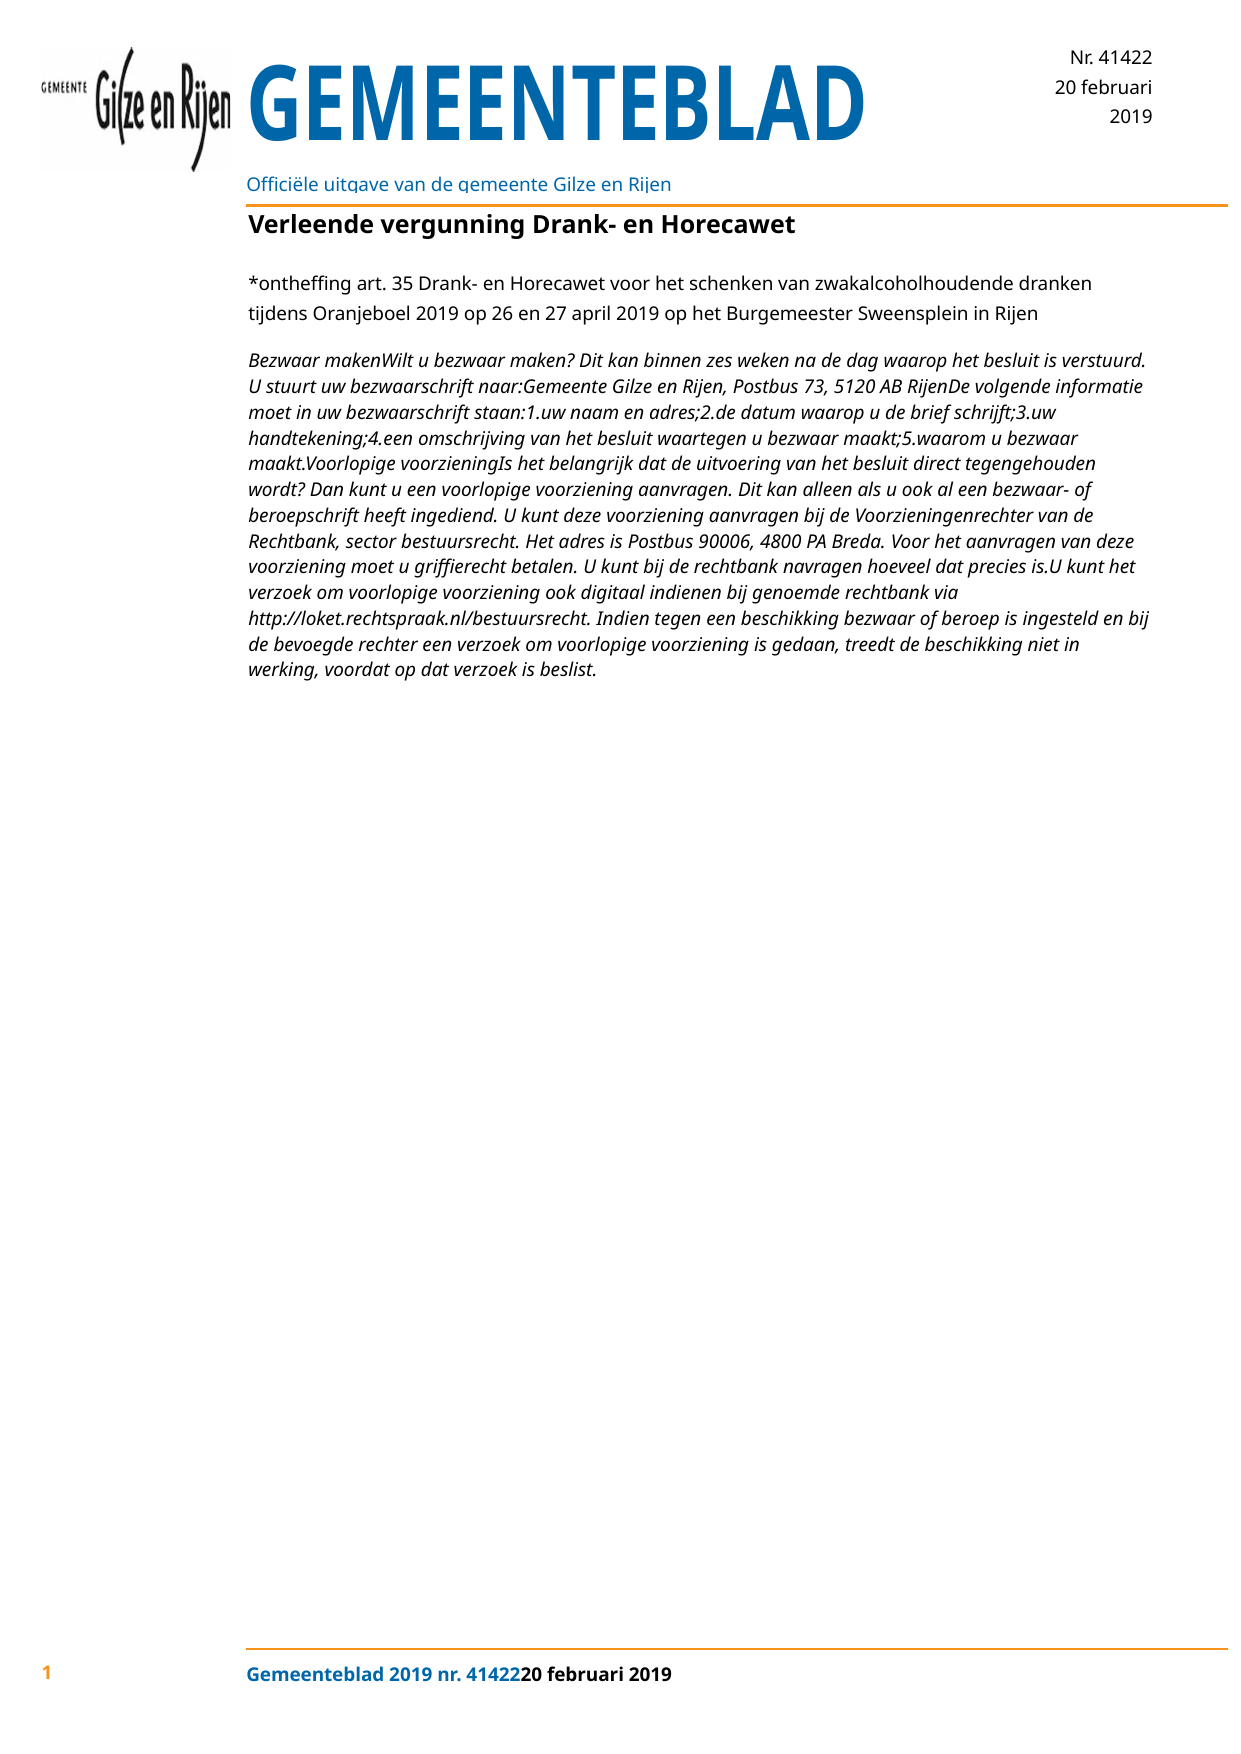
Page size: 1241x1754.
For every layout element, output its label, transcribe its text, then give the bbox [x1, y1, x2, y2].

text Bezwaar makenWilt u bezwaar maken? Dit kan binnen zes weken na de dag waarop het besluit is verstuurd. U stuurt uw bezwaarschrift naar:Gemeente Gilze en Rijen, Postbus 73, 5120 AB RijenDe volgende informatie moet in uw bezwaarschrift staan:1.uw naam en adres;2.de datum waarop u de brief schrijft;3.uw handtekening;4.een omschrijving van het besluit waartegen u bezwaar maakt;5.waarom u bezwaar maakt.Voorlopige voorzieningIs het belangrijk dat de uitvoering van het besluit direct tegengehouden wordt? Dan kunt u een voorlopige voorziening aanvragen. Dit kan alleen als u ook al een bezwaar- of beroepschrift heeft ingediend. U kunt deze voorziening aanvragen bij de Voorzieningenrechter van de Rechtbank, sector bestuursrecht. Het adres is Postbus 90006, 4800 PA Breda. Voor het aanvragen van deze voorziening moet u griffierecht betalen. U kunt bij de rechtbank navragen hoeveel dat precies is.U kunt het verzoek om voorlopige voorziening ook digitaal indienen bij genoemde rechtbank via http://loket.rechtspraak.nl/bestuursrecht. Indien tegen een beschikking bezwaar of beroep is ingesteld en bij de bevoegde rechter een verzoek om voorlopige voorziening is gedaan, treedt de beschikking niet in werking, voordat op dat verzoek is beslist. [248, 348, 1152, 682]
text *ontheffing art. 35 Drank- en Horecawet voor het schenken van zwakalcoholhoudende dranken tijdens Oranjeboel 2019 op 26 en 27 april 2019 op het Burgemeester Sweensplein in Rijen [248, 270, 1152, 326]
picture [41, 47, 231, 172]
text Verleende vergunning Drank- en Horecawet [248, 207, 1152, 241]
